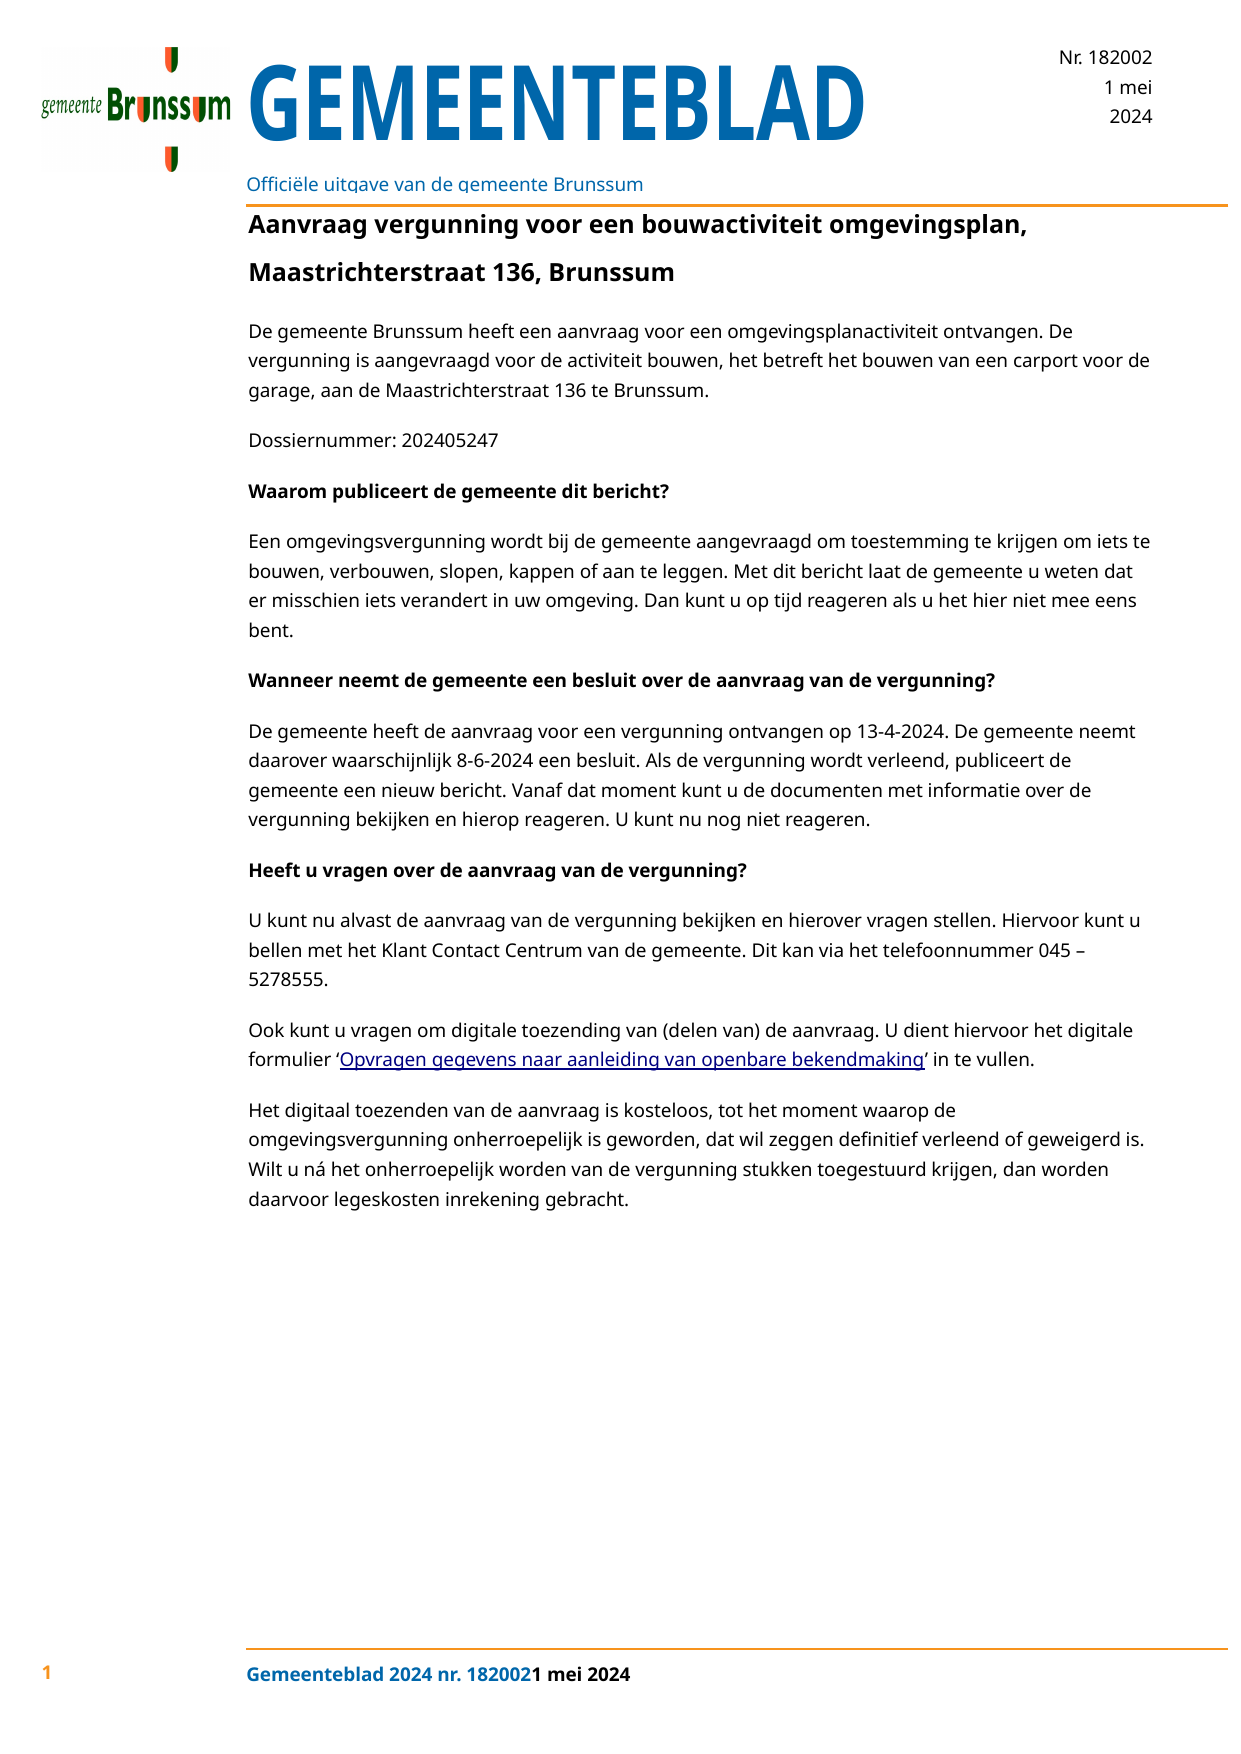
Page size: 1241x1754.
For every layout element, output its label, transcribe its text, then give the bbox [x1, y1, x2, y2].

text Waarom publiceert de gemeente dit bericht? [248, 478, 1152, 504]
text De gemeente heeft de aanvraag voor een vergunning ontvangen op 13-4-2024. De gemeente neemt daarover waarschijnlijk 8-6-2024 een besluit. Als de vergunning wordt verleend, publiceert de gemeente een nieuw bericht. Vanaf dat moment kunt u de documenten met informatie over de vergunning bekijken en hierop reageren. U kunt nu nog niet reageren. [248, 718, 1152, 832]
picture [41, 47, 231, 172]
text De gemeente Brunssum heeft een aanvraag voor een omgevingsplanactiviteit ontvangen. De vergunning is aangevraagd voor de activiteit bouwen, het betreft het bouwen van een carport voor de garage, aan de Maastrichterstraat 136 te Brunssum. [248, 318, 1152, 403]
text U kunt nu alvast de aanvraag van de vergunning bekijken en hierover vragen stellen. Hiervoor kunt u bellen met het Klant Contact Centrum van de gemeente. Dit kan via het telefoonnummer 045 – 5278555. [248, 907, 1152, 992]
text Ook kunt u vragen om digitale toezending van (delen van) de aanvraag. U dient hiervoor het digitale formulier ‘Opvragen gegevens naar aanleiding van openbare bekendmaking’ in te vullen. [248, 1017, 1152, 1072]
text Wanneer neemt de gemeente een besluit over de aanvraag van de vergunning? [248, 667, 1152, 693]
text Het digitaal toezenden van de aanvraag is kosteloos, tot het moment waarop de omgevingsvergunning onherroepelijk is geworden, dat wil zeggen definitief verleend of geweigerd is. Wilt u ná het onherroepelijk worden van de vergunning stukken toegestuurd krijgen, dan worden daarvoor legeskosten inrekening gebracht. [248, 1097, 1152, 1212]
text Een omgevingsvergunning wordt bij de gemeente aangevraagd om toestemming te krijgen om iets te bouwen, verbouwen, slopen, kappen of aan te leggen. Met dit bericht laat de gemeente u weten dat er misschien iets verandert in uw omgeving. Dan kunt u op tijd reageren als u het hier niet mee eens bent. [248, 528, 1152, 643]
text Heeft u vragen over de aanvraag van de vergunning? [248, 857, 1152, 883]
text Aanvraag vergunning voor een bouwactiviteit omgevingsplan, Maastrichterstraat 136, Brunssum [248, 207, 1152, 288]
text Dossiernummer: 202405247 [248, 427, 1152, 453]
